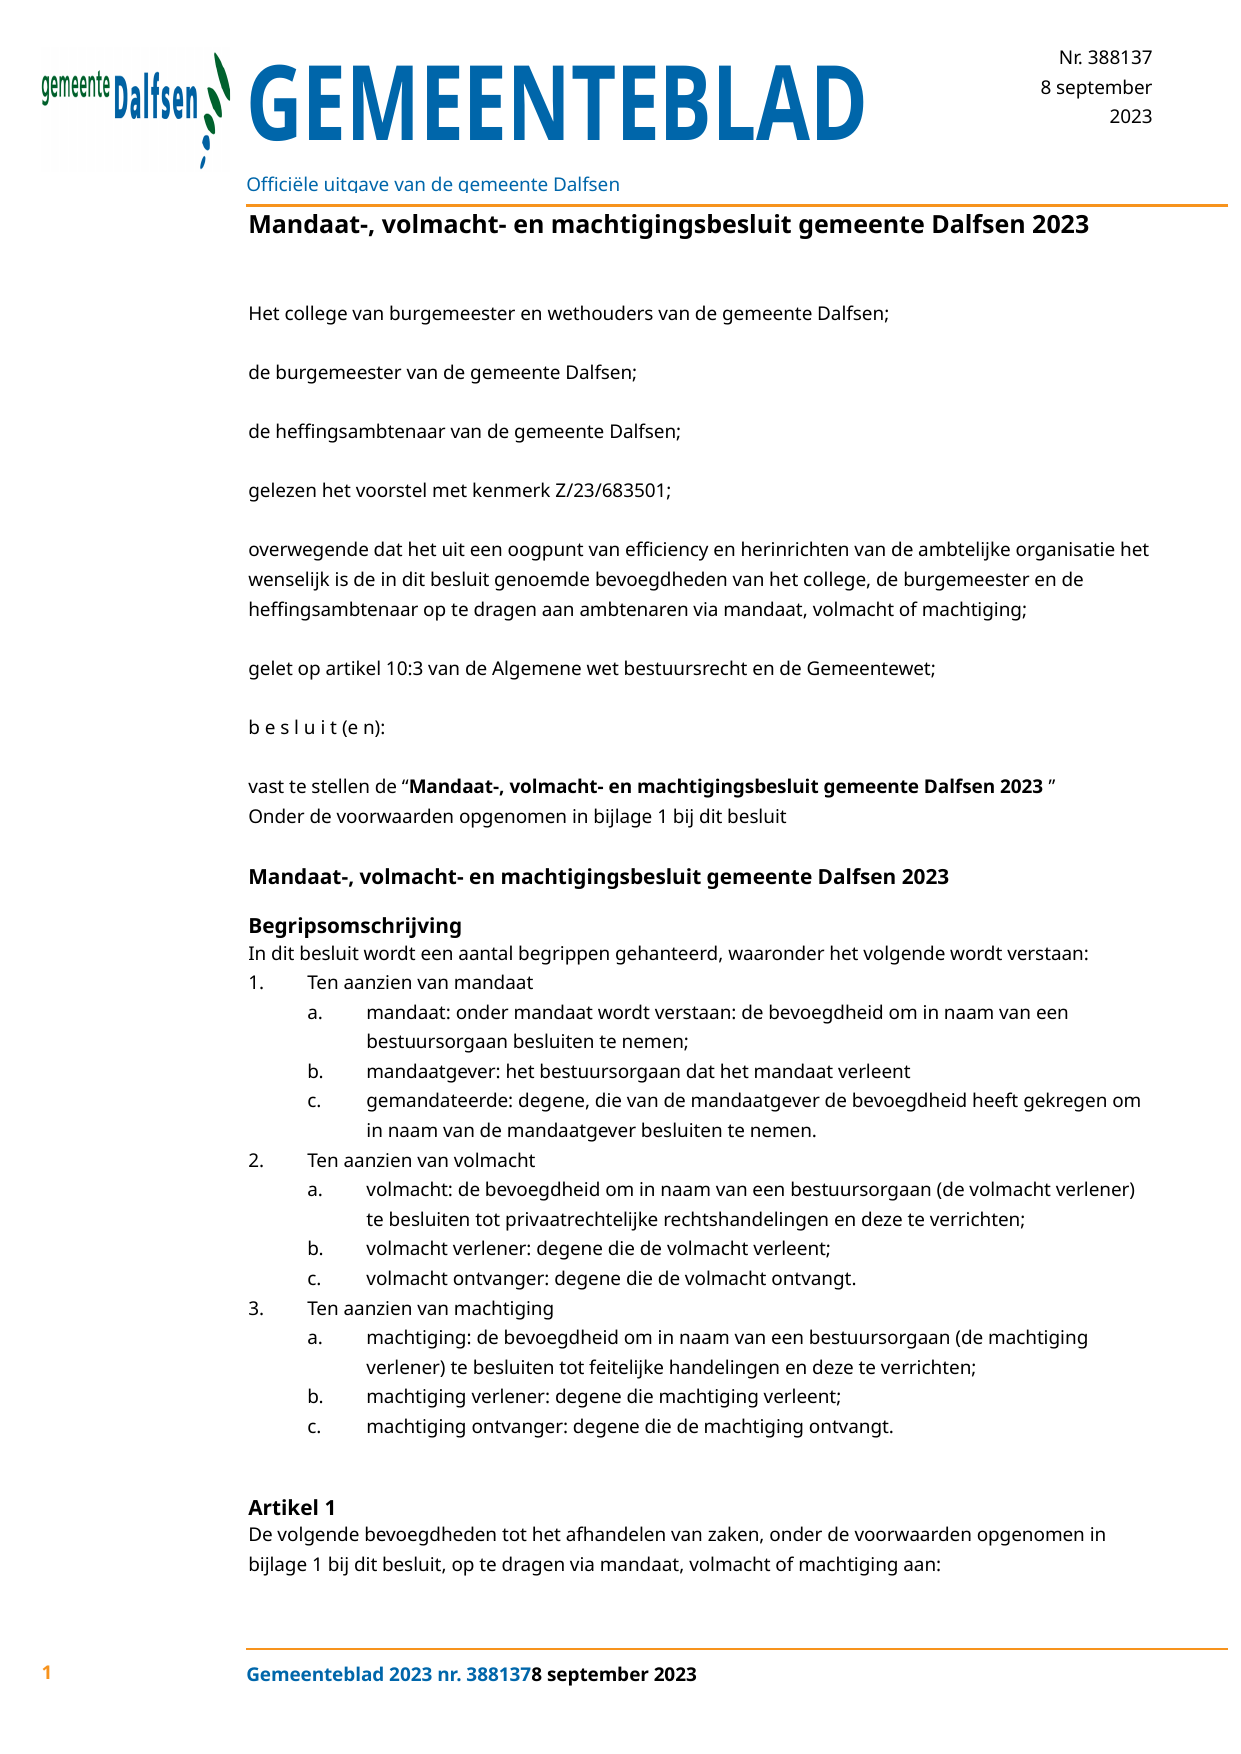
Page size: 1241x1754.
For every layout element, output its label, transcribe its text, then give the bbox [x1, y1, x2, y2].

text gelet op artikel 10:3 van de Algemene wet bestuursrecht en de Gemeentewet; [248, 655, 1152, 681]
list mandaatgever: het bestuursorgaan dat het mandaat verleent [307, 1058, 1152, 1084]
list Ten aanzien van volmacht [248, 1147, 1152, 1172]
text In dit besluit wordt een aantal begrippen gehanteerd, waaronder het volgende wordt verstaan: [248, 940, 1152, 965]
list machtiging verlener: degene die machtiging verleent; [307, 1383, 1152, 1409]
text de heffingsambtenaar van de gemeente Dalfsen; [248, 418, 1152, 444]
text vast te stellen de “Mandaat-, volmacht- en machtigingsbesluit gemeente Dalfsen 2023 ” [248, 773, 1152, 799]
picture [41, 47, 231, 172]
list machtiging ontvanger: degene die de machtiging ontvangt. [307, 1413, 1152, 1439]
text Het college van burgemeester en wethouders van de gemeente Dalfsen; [248, 300, 1152, 326]
list gemandateerde: degene, die van de mandaatgever de bevoegdheid heeft gekregen om in naam van de mandaatgever besluiten te nemen. [307, 1088, 1152, 1143]
text Mandaat-, volmacht- en machtigingsbesluit gemeente Dalfsen 2023 [248, 207, 1152, 241]
text b e s l u i t (e n): [248, 714, 1152, 740]
list machtiging: de bevoegdheid om in naam van een bestuursorgaan (de machtiging verlener) te besluiten tot feitelijke handelingen en deze te verrichten; [307, 1324, 1152, 1379]
list mandaat: onder mandaat wordt verstaan: de bevoegdheid om in naam van een bestuursorgaan besluiten te nemen; [307, 999, 1152, 1054]
text Artikel 1 [248, 1493, 1152, 1521]
list Ten aanzien van mandaat [248, 969, 1152, 995]
text de burgemeester van de gemeente Dalfsen; [248, 359, 1152, 385]
text overwegende dat het uit een oogpunt van efficiency en herinrichten van de ambtelijke organisatie het wenselijk is de in dit besluit genoemde bevoegdheden van het college, de burgemeester en de heffingsambtenaar op te dragen aan ambtenaren via mandaat, volmacht of machtiging; [248, 537, 1152, 621]
text Begripsomschrijving [248, 911, 1152, 940]
list Ten aanzien van machtiging [248, 1295, 1152, 1320]
list volmacht verlener: degene die de volmacht verleent; [307, 1236, 1152, 1261]
list volmacht: de bevoegdheid om in naam van een bestuursorgaan (de volmacht verlener) te besluiten tot privaatrechtelijke rechtshandelingen en deze te verrichten; [307, 1176, 1152, 1232]
text De volgende bevoegdheden tot het afhandelen van zaken, onder de voorwaarden opgenomen in bijlage 1 bij dit besluit, op te dragen via mandaat, volmacht of machtiging aan: [248, 1521, 1152, 1577]
list volmacht ontvanger: degene die de volmacht ontvangt. [307, 1265, 1152, 1291]
text Mandaat-, volmacht- en machtigingsbesluit gemeente Dalfsen 2023 [248, 862, 1152, 890]
text Onder de voorwaarden opgenomen in bijlage 1 bij dit besluit [248, 803, 1152, 828]
text gelezen het voorstel met kenmerk Z/23/683501; [248, 477, 1152, 503]
